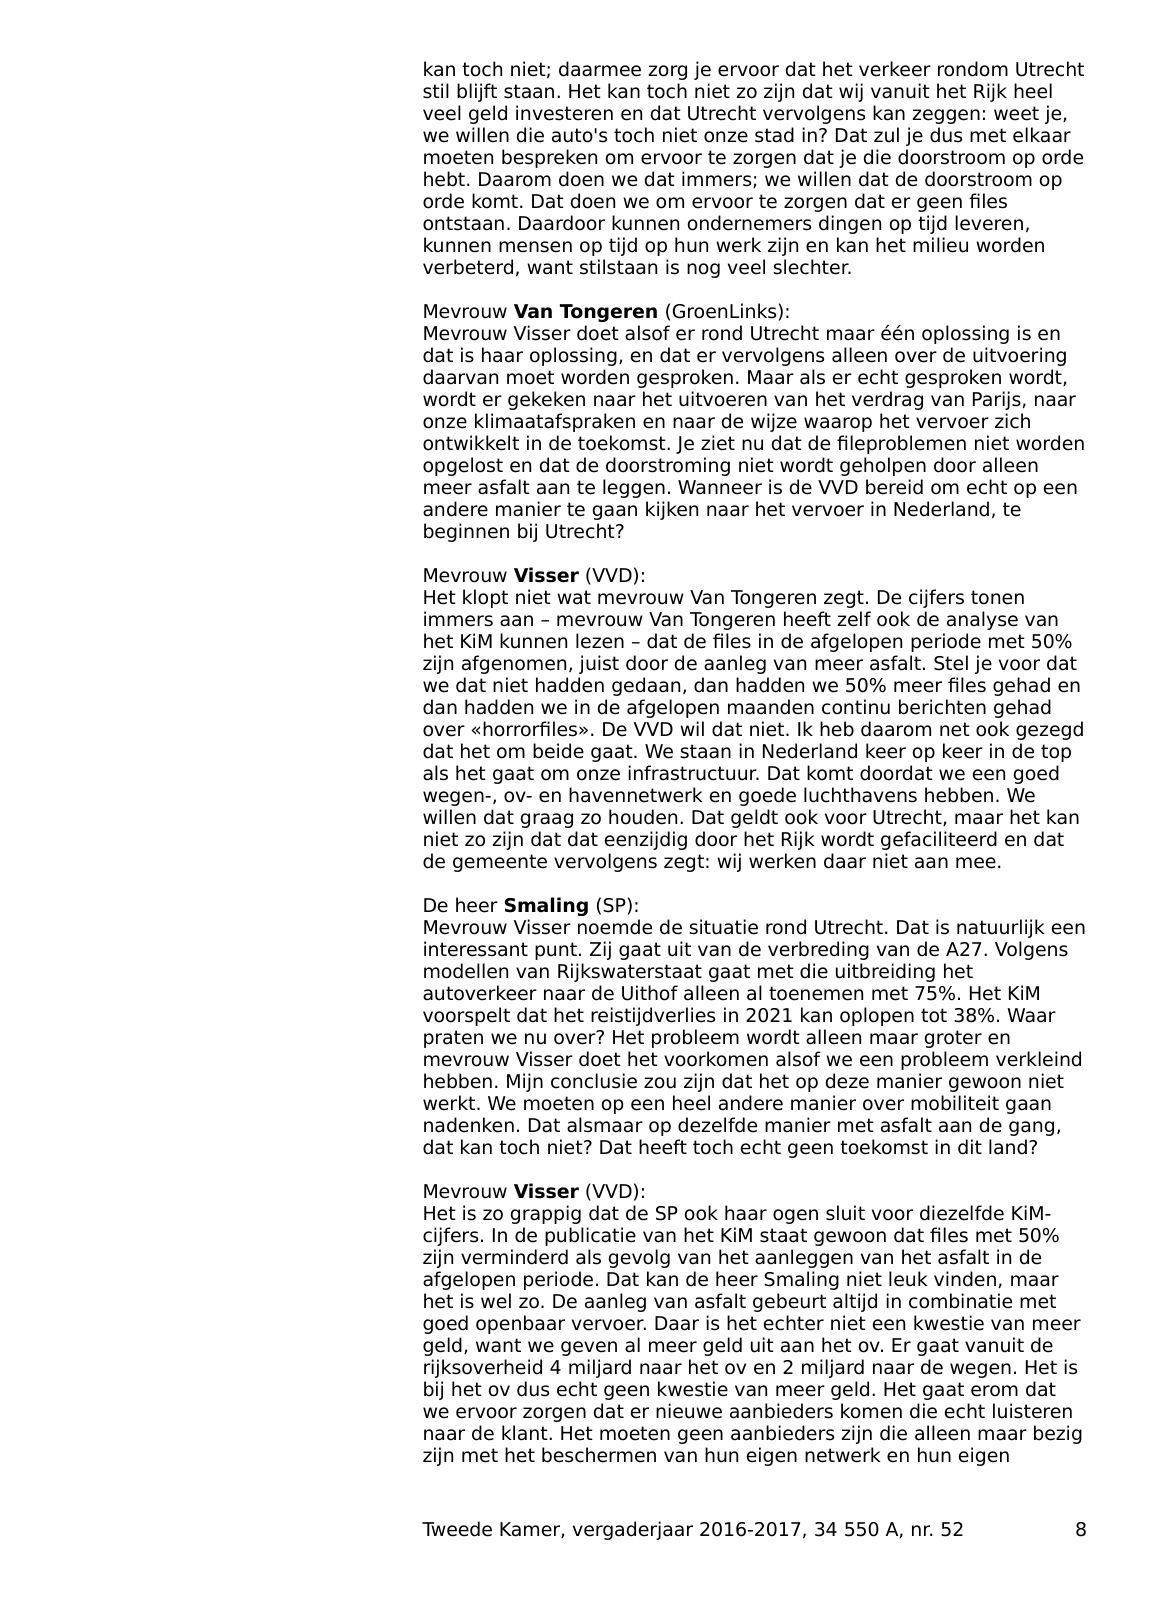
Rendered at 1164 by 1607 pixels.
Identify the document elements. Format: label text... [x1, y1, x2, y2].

text Mevrouw Van Tongeren (GroenLinks): [422, 301, 1087, 323]
text De heer Smaling (SP): [422, 895, 1087, 917]
text Het klopt niet wat mevrouw Van Tongeren zegt. De cijfers tonen immers aan – mevrouw Van Tongeren heeft zelf ook de analyse van het KiM kunnen lezen – dat de files in de afgelopen periode met 50% zijn afgenomen, juist door de aanleg van meer asfalt. Stel je voor dat we dat niet hadden gedaan, dan hadden we 50% meer files gehad en dan hadden we in de afgelopen maanden continu berichten gehad over «horrorfiles». De VVD wil dat niet. Ik heb daarom net ook gezegd dat het om beide gaat. We staan in Nederland keer op keer in de top als het gaat om onze infrastructuur. Dat komt doordat we een goed wegen-, ov- en havennetwerk en goede luchthavens hebben. We willen dat graag zo houden. Dat geldt ook voor Utrecht, maar het kan niet zo zijn dat dat eenzijdig door het Rijk wordt gefaciliteerd en dat de gemeente vervolgens zegt: wij werken daar niet aan mee. [422, 587, 1087, 873]
text kan toch niet; daarmee zorg je ervoor dat het verkeer rondom Utrecht stil blijft staan. Het kan toch niet zo zijn dat wij vanuit het Rijk heel veel geld investeren en dat Utrecht vervolgens kan zeggen: weet je, we willen die auto's toch niet onze stad in? Dat zul je dus met elkaar moeten bespreken om ervoor te zorgen dat je die doorstroom op orde hebt. Daarom doen we dat immers; we willen dat de doorstroom op orde komt. Dat doen we om ervoor te zorgen dat er geen files ontstaan. Daardoor kunnen ondernemers dingen op tijd leveren, kunnen mensen op tijd op hun werk zijn en kan het milieu worden verbeterd, want stilstaan is nog veel slechter. [422, 59, 1087, 279]
text Mevrouw Visser noemde de situatie rond Utrecht. Dat is natuurlijk een interessant punt. Zij gaat uit van de verbreding van de A27. Volgens modellen van Rijkswaterstaat gaat met die uitbreiding het autoverkeer naar de Uithof alleen al toenemen met 75%. Het KiM voorspelt dat het reistijdverlies in 2021 kan oplopen tot 38%. Waar praten we nu over? Het probleem wordt alleen maar groter en mevrouw Visser doet het voorkomen alsof we een probleem verkleind hebben. Mijn conclusie zou zijn dat het op deze manier gewoon niet werkt. We moeten op een heel andere manier over mobiliteit gaan nadenken. Dat alsmaar op dezelfde manier met asfalt aan de gang, dat kan toch niet? Dat heeft toch echt geen toekomst in dit land? [422, 917, 1087, 1159]
text Het is zo grappig dat de SP ook haar ogen sluit voor diezelfde KiM-cijfers. In de publicatie van het KiM staat gewoon dat files met 50% zijn verminderd als gevolg van het aanleggen van het asfalt in de afgelopen periode. Dat kan de heer Smaling niet leuk vinden, maar het is wel zo. De aanleg van asfalt gebeurt altijd in combinatie met goed openbaar vervoer. Daar is het echter niet een kwestie van meer geld, want we geven al meer geld uit aan het ov. Er gaat vanuit de rijksoverheid 4 miljard naar het ov en 2 miljard naar de wegen. Het is bij het ov dus echt geen kwestie van meer geld. Het gaat erom dat we ervoor zorgen dat er nieuwe aanbieders komen die echt luisteren naar de klant. Het moeten geen aanbieders zijn die alleen maar bezig zijn met het beschermen van hun eigen netwerk en hun eigen [422, 1203, 1087, 1467]
text Mevrouw Visser (VVD): [422, 1181, 1087, 1203]
text Mevrouw Visser (VVD): [422, 565, 1087, 587]
text Mevrouw Visser doet alsof er rond Utrecht maar één oplossing is en dat is haar oplossing, en dat er vervolgens alleen over de uitvoering daarvan moet worden gesproken. Maar als er echt gesproken wordt, wordt er gekeken naar het uitvoeren van het verdrag van Parijs, naar onze klimaatafspraken en naar de wijze waarop het vervoer zich ontwikkelt in de toekomst. Je ziet nu dat de fileproblemen niet worden opgelost en dat de doorstroming niet wordt geholpen door alleen meer asfalt aan te leggen. Wanneer is de VVD bereid om echt op een andere manier te gaan kijken naar het vervoer in Nederland, te beginnen bij Utrecht? [422, 323, 1087, 543]
